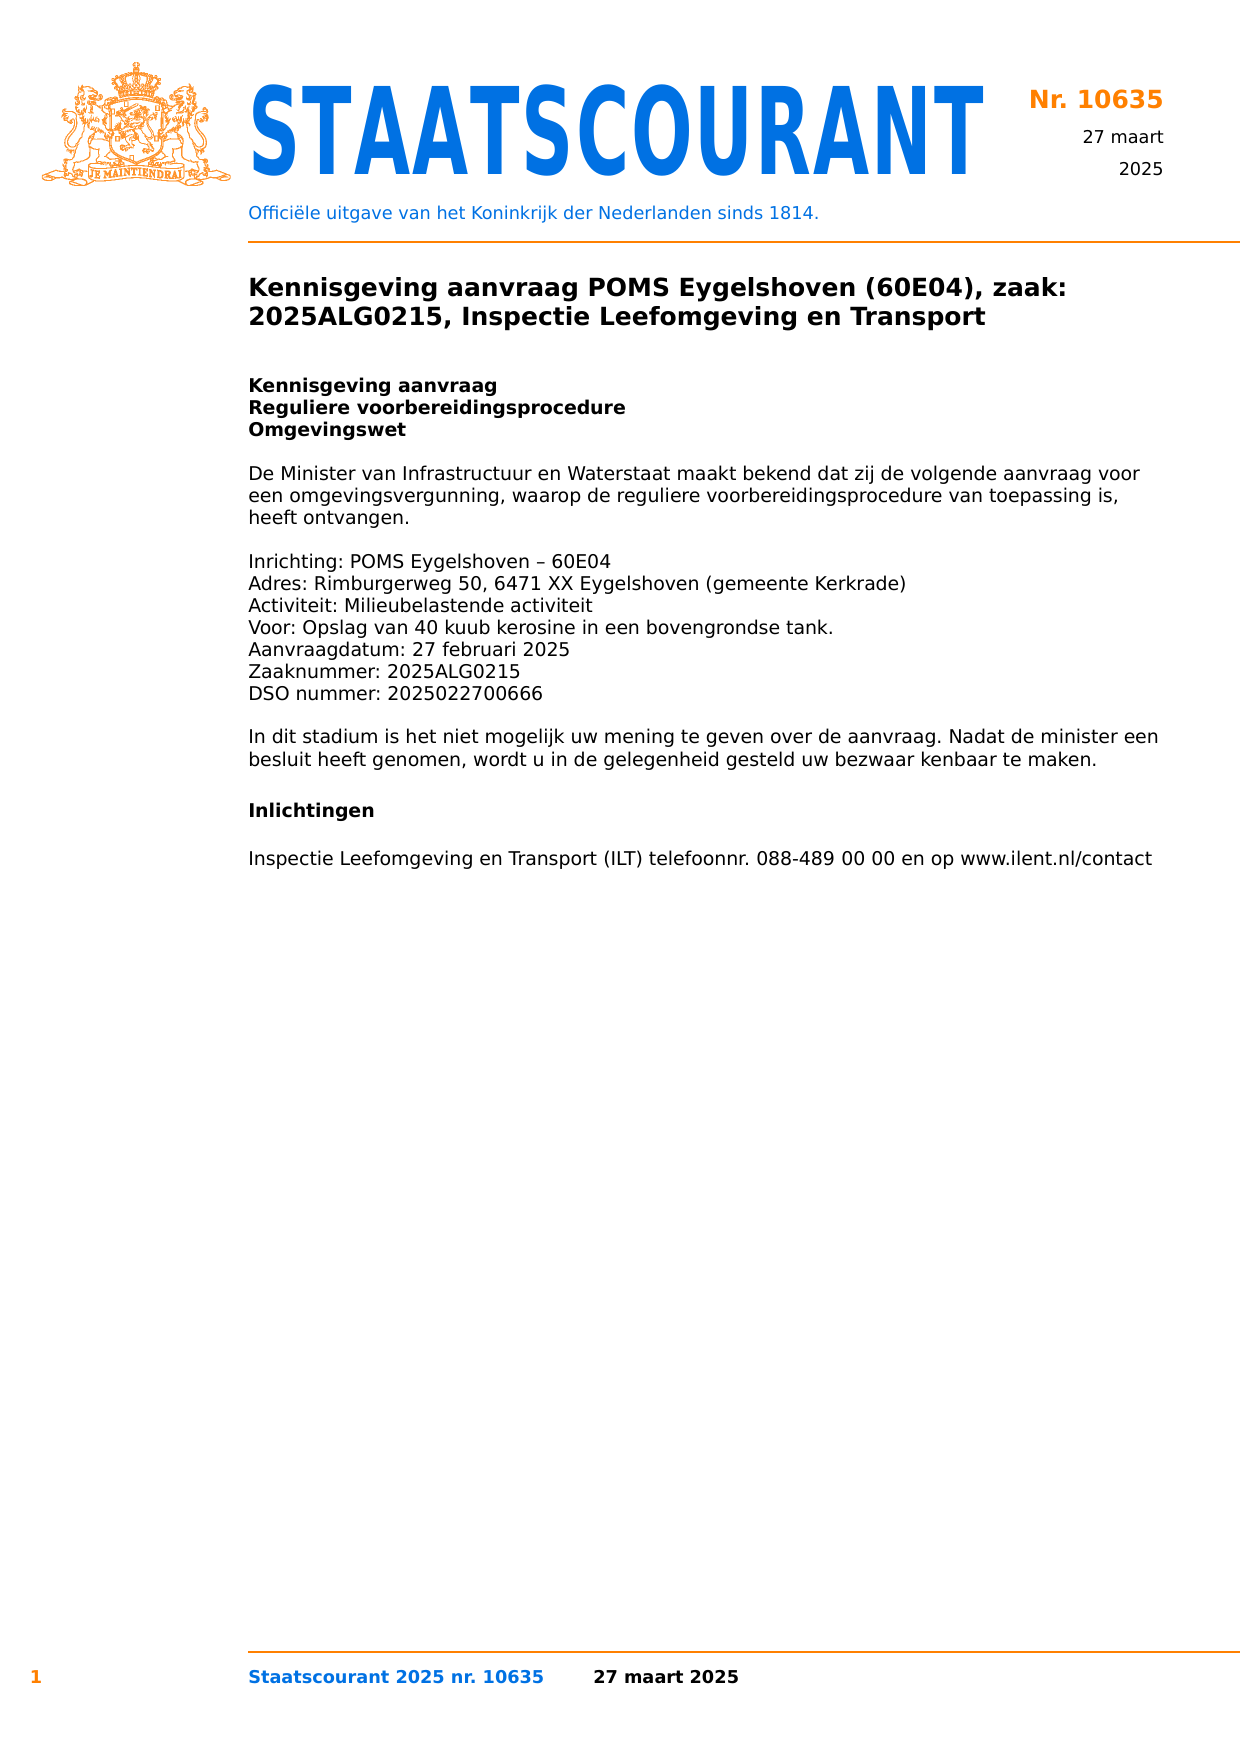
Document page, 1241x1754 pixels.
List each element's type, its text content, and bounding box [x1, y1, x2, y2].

text Zaaknummer: 2025ALG0215 [248, 661, 1163, 683]
text Omgevingswet [248, 419, 1163, 441]
text DSO nummer: 2025022700666 [248, 683, 1163, 704]
subtitle Inlichtingen [248, 800, 1163, 822]
table_header STAATSCOURANT [248, 62, 998, 203]
text Kennisgeving aanvraag [248, 375, 1163, 397]
table_header Nr. 10635 [998, 62, 1240, 121]
picture [41, 62, 231, 186]
text Reguliere voorbereidingsprocedure [248, 397, 1163, 419]
text Activiteit: Milieubelastende activiteit [248, 595, 1163, 617]
text De Minister van Infrastructuur en Waterstaat maakt bekend dat zij de volgende aanvraag voor een omgevingsvergunning, waarop de reguliere voorbereidingsprocedure van toepassing is, heeft ontvangen. [248, 463, 1163, 529]
text Inrichting: POMS Eygelshoven – 60E04 [248, 551, 1163, 573]
text Adres: Rimburgerweg 50, 6471 XX Eygelshoven (gemeente Kerkrade) [248, 573, 1163, 595]
text In dit stadium is het niet mogelijk uw mening te geven over de aanvraag. Nadat de minister een besluit heeft genomen, wordt u in de gelegenheid gesteld uw bezwaar kenbaar te maken. [248, 726, 1163, 770]
table_header [25, 62, 248, 241]
text Inspectie Leefomgeving en Transport (ILT) telefoonnr. 088-489 00 00 en op www.ilent.nl/contact [248, 847, 1163, 869]
table_cell Officiële uitgave van het Koninkrijk der Nederlanden sinds 1814. [248, 203, 1240, 241]
text Aanvraagdatum: 27 februari 2025 [248, 639, 1163, 661]
subtitle Kennisgeving aanvraag POMS Eygelshoven (60E04), zaak: 2025ALG0215, Inspectie Leefomgeving en Transport [248, 273, 1163, 331]
table_cell 27 maart [998, 121, 1240, 153]
table_cell 2025 [998, 153, 1240, 203]
text Voor: Opslag van 40 kuub kerosine in een bovengrondse tank. [248, 617, 1163, 639]
